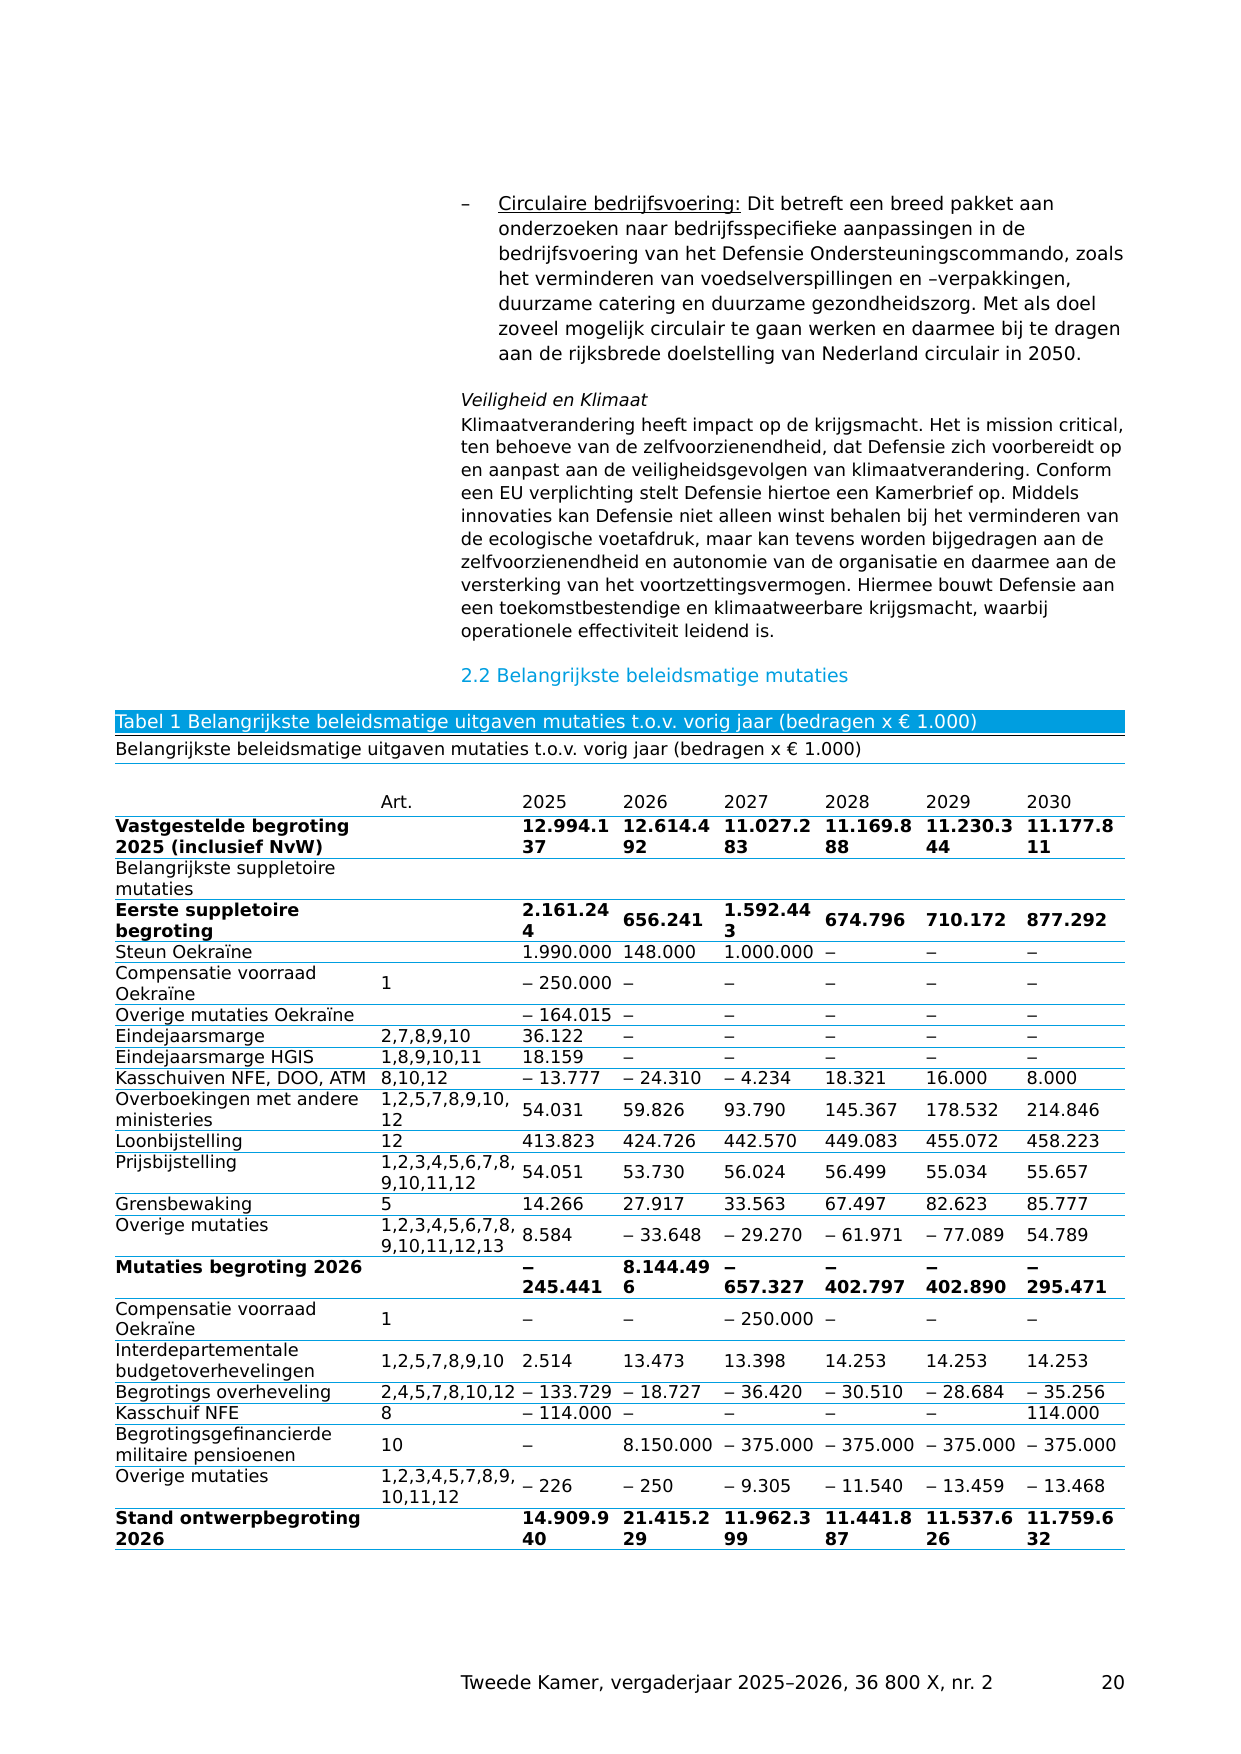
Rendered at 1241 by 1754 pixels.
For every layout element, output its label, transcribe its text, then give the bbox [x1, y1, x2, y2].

table_cell 11.962.399 [721, 1509, 822, 1549]
table_cell 8.144.496 [620, 1257, 721, 1298]
table_cell [378, 942, 519, 962]
table_cell [378, 1509, 519, 1549]
table_cell ‒ [923, 1404, 1023, 1424]
table_cell ‒ 33.648 [620, 1216, 721, 1256]
table_cell 1 [378, 963, 519, 1004]
table_cell Stand ontwerpbegroting 2026 [115, 1509, 378, 1549]
table_cell 56.024 [721, 1153, 822, 1193]
table_cell 8 [378, 1404, 519, 1424]
table_cell Eindejaarsmarge [115, 1026, 378, 1046]
table_cell ‒ 657.327 [721, 1257, 822, 1298]
table_cell ‒ [1024, 1005, 1125, 1025]
table_cell 413.823 [519, 1131, 620, 1152]
table_cell ‒ 133.729 [519, 1383, 620, 1403]
table_cell ‒ [620, 1005, 721, 1025]
table_cell 82.623 [923, 1194, 1023, 1214]
table_cell 21.415.229 [620, 1509, 721, 1549]
table_cell 54.051 [519, 1153, 620, 1193]
table_cell ‒ [923, 963, 1023, 1004]
table_cell Eindejaarsmarge HGIS [115, 1048, 378, 1067]
table_cell Overige mutaties Oekraïne [115, 1005, 378, 1025]
table_cell ‒ 18.727 [620, 1383, 721, 1403]
text Veiligheid en Klimaat [461, 388, 1125, 411]
table_cell ‒ [822, 1005, 923, 1025]
table_cell Art. [378, 789, 519, 816]
table_cell 2028 [822, 789, 923, 816]
table_cell ‒ [721, 1404, 822, 1424]
table_cell ‒ [620, 1404, 721, 1424]
table_cell 33.563 [721, 1194, 822, 1214]
table_cell 8.150.000 [620, 1425, 721, 1466]
table_cell 13.398 [721, 1341, 822, 1382]
table_cell 27.917 [620, 1194, 721, 1214]
table_cell ‒ [721, 963, 822, 1004]
table_cell ‒ [721, 1026, 822, 1046]
table_cell 36.122 [519, 1026, 620, 1046]
table_cell ‒ [620, 963, 721, 1004]
table_cell 67.497 [822, 1194, 923, 1214]
table_cell 12.994.137 [519, 817, 620, 858]
table_cell 442.570 [721, 1131, 822, 1152]
table_cell 54.789 [1024, 1216, 1125, 1256]
table_cell 2030 [1024, 789, 1125, 816]
table_cell [378, 1257, 519, 1298]
table_cell 2.514 [519, 1341, 620, 1382]
table_cell 1.592.443 [721, 900, 822, 941]
table_cell 148.000 [620, 942, 721, 962]
table_cell ‒ [923, 942, 1023, 962]
table_cell [923, 764, 1023, 789]
table_cell Mutaties begroting 2026 [115, 1257, 378, 1298]
table_cell 1 [378, 1299, 519, 1340]
table_cell ‒ [923, 1048, 1023, 1067]
table_cell Prijsbijstelling [115, 1153, 378, 1193]
table_cell Belangrijkste beleidsmatige uitgaven mutaties t.o.v. vorig jaar (bedragen x € 1.000) [115, 736, 1125, 762]
table_cell 1,2,3,4,5,7,8,9,10,11,12 [378, 1467, 519, 1507]
table_cell ‒ 24.310 [620, 1069, 721, 1089]
table_cell 114.000 [1024, 1404, 1125, 1424]
table_cell 11.230.344 [923, 817, 1023, 858]
table_cell ‒ 114.000 [519, 1404, 620, 1424]
table_cell ‒ [519, 1425, 620, 1466]
table_cell ‒ 250.000 [721, 1299, 822, 1340]
table_cell 11.537.626 [923, 1509, 1023, 1549]
table_cell ‒ 245.441 [519, 1257, 620, 1298]
table_cell 178.532 [923, 1090, 1023, 1130]
title 2.2 Belangrijkste beleidsmatige mutaties [461, 665, 1125, 687]
table_cell 10 [378, 1425, 519, 1466]
table_cell 11.441.887 [822, 1509, 923, 1549]
table_cell Compensatie voorraad Oekraïne [115, 963, 378, 1004]
table_cell 455.072 [923, 1131, 1023, 1152]
table_cell ‒ 36.420 [721, 1383, 822, 1403]
table_cell Compensatie voorraad Oekraïne [115, 1299, 378, 1340]
table_cell 53.730 [620, 1153, 721, 1193]
table_cell 145.367 [822, 1090, 923, 1130]
table_cell 14.266 [519, 1194, 620, 1214]
table_cell ‒ 35.256 [1024, 1383, 1125, 1403]
table_cell [378, 859, 519, 899]
table_cell ‒ 13.777 [519, 1069, 620, 1089]
table_cell 1,8,9,10,11 [378, 1048, 519, 1067]
table_cell [378, 817, 519, 858]
table_cell 2026 [620, 789, 721, 816]
table_cell ‒ 164.015 [519, 1005, 620, 1025]
table_cell 8.000 [1024, 1069, 1125, 1089]
table_cell Overige mutaties [115, 1467, 378, 1507]
table_cell 2,7,8,9,10 [378, 1026, 519, 1046]
table_cell ‒ [721, 1048, 822, 1067]
table_cell ‒ 11.540 [822, 1467, 923, 1507]
table_cell 1,2,5,7,8,9,10 [378, 1341, 519, 1382]
table_cell ‒ 29.270 [721, 1216, 822, 1256]
table_cell 14.253 [923, 1341, 1023, 1382]
table_cell ‒ 13.468 [1024, 1467, 1125, 1507]
table_cell 18.321 [822, 1069, 923, 1089]
table_cell Interdepartementale budgetoverhevelingen [115, 1341, 378, 1382]
text Klimaatverandering heeft impact op de krijgsmacht. Het is mission critical, ten behoeve van de zelfvoorzienendheid, dat Defensie zich voorbereidt op en aanpast aan de veiligheidsgevolgen van klimaatverandering. Conform een EU verplichting stelt Defensie hiertoe een Kamerbrief op. Middels innovaties kan Defensie niet alleen winst behalen bij het verminderen van de ecologische voetafdruk, maar kan tevens worden bijgedragen aan de zelfvoorzienendheid en autonomie van de organisatie en daarmee aan de versterking van het voortzettingsvermogen. Hiermee bouwt Defensie aan een toekomstbestendige en klimaatweerbare krijgsmacht, waarbij operationele effectiviteit leidend is. [461, 413, 1125, 642]
table_cell ‒ 9.305 [721, 1467, 822, 1507]
table_cell 214.846 [1024, 1090, 1125, 1130]
table_cell [822, 764, 923, 789]
table_cell Kasschuiven NFE, DOO, ATM [115, 1069, 378, 1089]
table_cell Loonbijstelling [115, 1131, 378, 1152]
table_cell ‒ [620, 1026, 721, 1046]
table_cell ‒ [923, 1299, 1023, 1340]
table_cell 54.031 [519, 1090, 620, 1130]
table_cell 674.796 [822, 900, 923, 941]
table_cell ‒ [1024, 1048, 1125, 1067]
table_cell 55.657 [1024, 1153, 1125, 1193]
table_cell 55.034 [923, 1153, 1023, 1193]
table_cell 1,2,5,7,8,9,10,12 [378, 1090, 519, 1130]
table_cell ‒ 226 [519, 1467, 620, 1507]
table_cell [519, 859, 620, 899]
table_cell ‒ [822, 1299, 923, 1340]
table_cell Overboekingen met andere ministeries [115, 1090, 378, 1130]
table_cell ‒ 375.000 [822, 1425, 923, 1466]
table_cell 93.790 [721, 1090, 822, 1130]
table_cell ‒ [822, 963, 923, 1004]
table_cell 14.253 [1024, 1341, 1125, 1382]
table_cell 8,10,12 [378, 1069, 519, 1089]
table_cell 1,2,3,4,5,6,7,8,9,10,11,12 [378, 1153, 519, 1193]
table_cell ‒ [620, 1048, 721, 1067]
table_cell Eerste suppletoire begroting [115, 900, 378, 941]
table_cell Overige mutaties [115, 1216, 378, 1256]
table_cell ‒ [620, 1299, 721, 1340]
table_cell ‒ [923, 1005, 1023, 1025]
table_cell ‒ 13.459 [923, 1467, 1023, 1507]
table_cell Kasschuif NFE [115, 1404, 378, 1424]
table_cell 12.614.492 [620, 817, 721, 858]
table_cell 12 [378, 1131, 519, 1152]
table_cell ‒ [519, 1299, 620, 1340]
table_cell [822, 859, 923, 899]
table_cell [378, 764, 519, 789]
table_cell 13.473 [620, 1341, 721, 1382]
table_cell 1.000.000 [721, 942, 822, 962]
table_cell Begrotings overheveling [115, 1383, 378, 1403]
table_cell [519, 764, 620, 789]
table_cell ‒ 402.890 [923, 1257, 1023, 1298]
table_cell 656.241 [620, 900, 721, 941]
table_cell ‒ 295.471 [1024, 1257, 1125, 1298]
table_cell ‒ [822, 1026, 923, 1046]
table_cell ‒ 30.510 [822, 1383, 923, 1403]
table_cell Steun Oekraïne [115, 942, 378, 962]
table_cell [378, 900, 519, 941]
table_cell ‒ [1024, 1026, 1125, 1046]
table_cell ‒ 375.000 [721, 1425, 822, 1466]
table_cell ‒ [1024, 1299, 1125, 1340]
table_cell 2025 [519, 789, 620, 816]
table_cell [923, 859, 1023, 899]
table_cell 11.177.811 [1024, 817, 1125, 858]
table_cell [620, 764, 721, 789]
table_cell 11.759.632 [1024, 1509, 1125, 1549]
table_cell 2,4,5,7,8,10,12 [378, 1383, 519, 1403]
table_cell ‒ 402.797 [822, 1257, 923, 1298]
table_cell [1024, 764, 1125, 789]
table_cell 458.223 [1024, 1131, 1125, 1152]
table_cell [378, 1005, 519, 1025]
table_cell ‒ [1024, 963, 1125, 1004]
table_cell ‒ [1024, 942, 1125, 962]
table_cell Belangrijkste suppletoire mutaties [115, 859, 378, 899]
table_cell 2.161.244 [519, 900, 620, 941]
table_cell 8.584 [519, 1216, 620, 1256]
table_cell 877.292 [1024, 900, 1125, 941]
table_cell [115, 764, 378, 789]
table_cell ‒ 375.000 [923, 1425, 1023, 1466]
table_cell 424.726 [620, 1131, 721, 1152]
table_cell ‒ 250 [620, 1467, 721, 1507]
table_cell ‒ 61.971 [822, 1216, 923, 1256]
list Circulaire bedrijfsvoering: Dit betreft een breed pakket aan onderzoeken naar bedrijfsspecifieke aanpassingen in de bedrijfsvoering van het Defensie Ondersteuningscommando, zoals het verminderen van voedselverspillingen en –verpakkingen, duurzame catering en duurzame gezondheidszorg. Met als doel zoveel mogelijk circulair te gaan werken en daarmee bij te dragen aan de rijksbrede doelstelling van Nederland circulair in 2050. [461, 191, 1125, 366]
table_cell Grensbewaking [115, 1194, 378, 1214]
table_cell ‒ 28.684 [923, 1383, 1023, 1403]
table_cell 1,2,3,4,5,6,7,8,9,10,11,12,13 [378, 1216, 519, 1256]
table_cell 11.027.283 [721, 817, 822, 858]
table_cell ‒ 250.000 [519, 963, 620, 1004]
table_cell 85.777 [1024, 1194, 1125, 1214]
table_cell ‒ [822, 1404, 923, 1424]
table_cell 11.169.888 [822, 817, 923, 858]
table_cell 14.253 [822, 1341, 923, 1382]
table_cell 1.990.000 [519, 942, 620, 962]
table_cell 449.083 [822, 1131, 923, 1152]
table_cell 2029 [923, 789, 1023, 816]
table_cell ‒ 4.234 [721, 1069, 822, 1089]
table_cell [1024, 859, 1125, 899]
table_cell Vastgestelde begroting 2025 (inclusief NvW) [115, 817, 378, 858]
table_cell ‒ 375.000 [1024, 1425, 1125, 1466]
table_cell ‒ [923, 1026, 1023, 1046]
table_cell [721, 859, 822, 899]
table_cell 59.826 [620, 1090, 721, 1130]
table_cell 18.159 [519, 1048, 620, 1067]
table_cell 16.000 [923, 1069, 1023, 1089]
table_cell ‒ [822, 1048, 923, 1067]
table_cell [721, 764, 822, 789]
table_cell [620, 859, 721, 899]
table_cell ‒ 77.089 [923, 1216, 1023, 1256]
table_cell [115, 789, 378, 816]
table_cell Begrotingsgefinancierde militaire pensioenen [115, 1425, 378, 1466]
table_cell ‒ [721, 1005, 822, 1025]
table_cell 56.499 [822, 1153, 923, 1193]
table_cell 5 [378, 1194, 519, 1214]
table_cell 710.172 [923, 900, 1023, 941]
table_cell ‒ [822, 942, 923, 962]
table_cell 2027 [721, 789, 822, 816]
table_cell 14.909.940 [519, 1509, 620, 1549]
